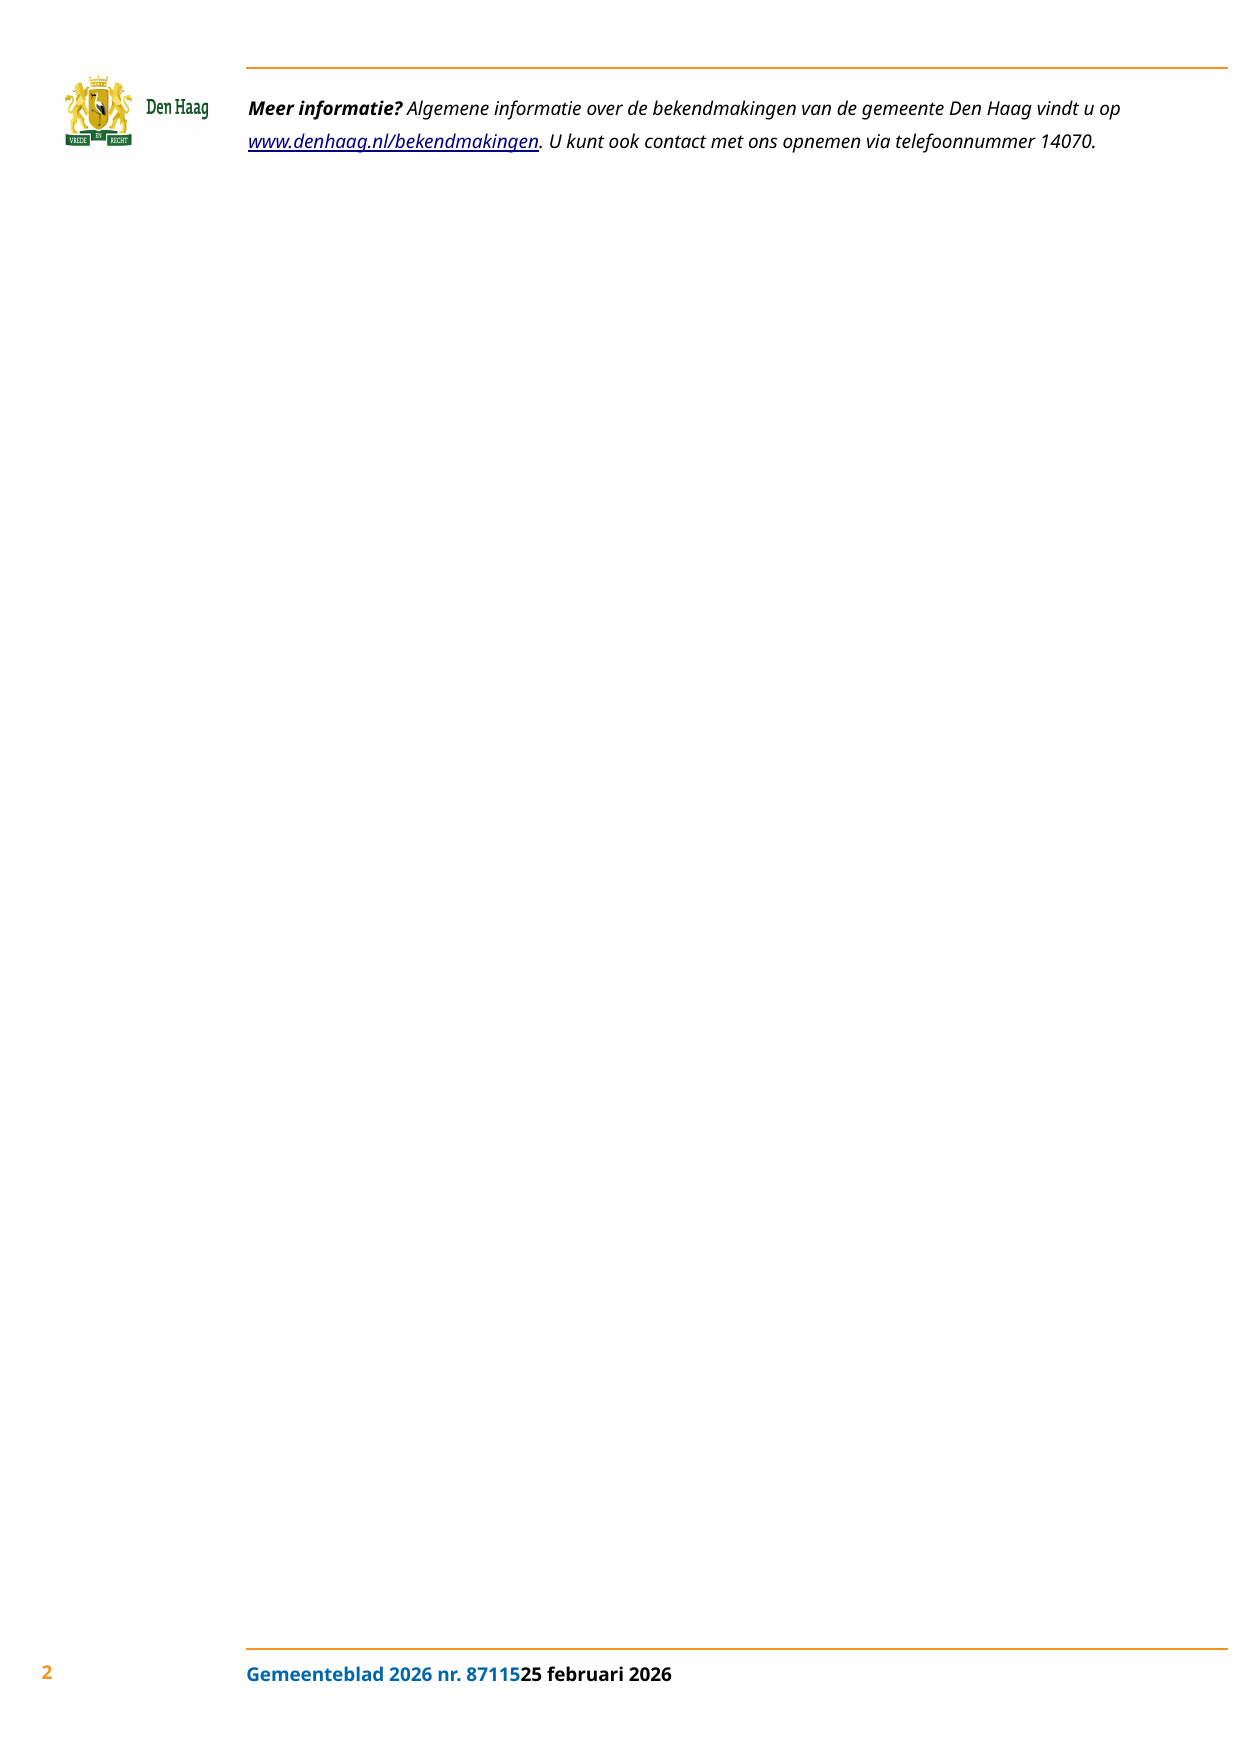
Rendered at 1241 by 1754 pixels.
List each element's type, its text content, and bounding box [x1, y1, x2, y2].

picture [41, 47, 231, 172]
text Meer informatie? Algemene informatie over de bekendmakingen van de gemeente Den Haag vindt u op www.denhaag.nl/bekendmakingen. U kunt ook contact met ons opnemen via telefoonnummer 14070. [248, 95, 1152, 154]
